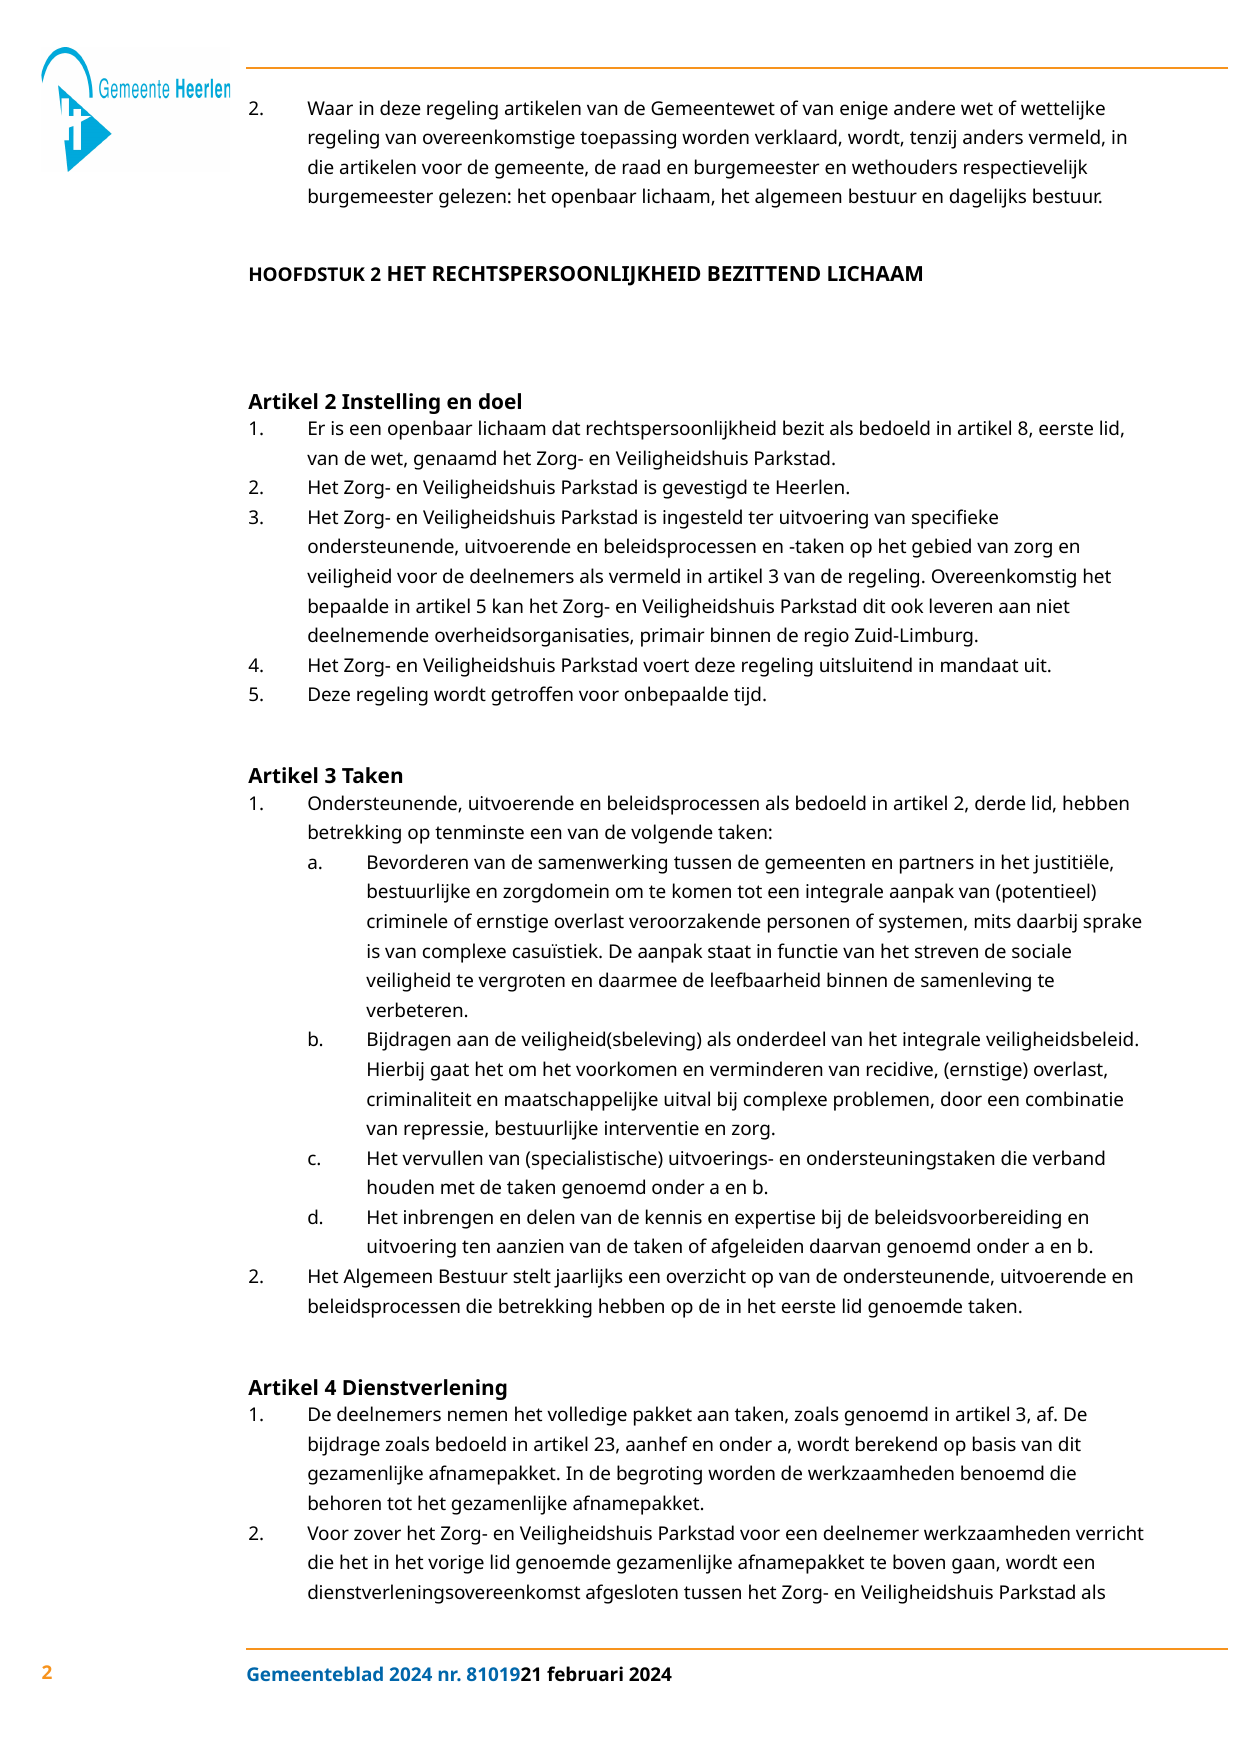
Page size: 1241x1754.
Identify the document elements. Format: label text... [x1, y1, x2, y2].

text HOOFDSTUK 2 HET RECHTSPERSOONLIJKHEID BEZITTEND LICHAAM [248, 259, 1152, 287]
list Bijdragen aan de veiligheid(sbeleving) als onderdeel van het integrale veiligheidsbeleid. Hierbij gaat het om het voorkomen en verminderen van recidive, (ernstige) overlast, criminaliteit en maatschappelijke uitval bij complexe problemen, door een combinatie van repressie, bestuurlijke interventie en zorg. [307, 1027, 1152, 1141]
list Het Algemeen Bestuur stelt jaarlijks een overzicht op van de ondersteunende, uitvoerende en beleidsprocessen die betrekking hebben op de in het eerste lid genoemde taken. [248, 1263, 1152, 1319]
picture [41, 47, 59, 70]
text Artikel 4 Dienstverlening [248, 1373, 1152, 1401]
picture [41, 47, 231, 172]
list Deze regeling wordt getroffen voor onbepaalde tijd. [248, 682, 1152, 707]
list Er is een openbaar lichaam dat rechtspersoonlijkheid bezit als bedoeld in artikel 8, eerste lid, van de wet, genaamd het Zorg- en Veiligheidshuis Parkstad. [248, 415, 1152, 471]
list Het Zorg- en Veiligheidshuis Parkstad is gevestigd te Heerlen. [248, 474, 1152, 500]
list Het vervullen van (specialistische) uitvoerings- en ondersteuningstaken die verband houden met de taken genoemd onder a en b. [307, 1145, 1152, 1200]
list Waar in deze regeling artikelen van de Gemeentewet of van enige andere wet of wettelijke regeling van overeenkomstige toepassing worden verklaard, wordt, tenzij anders vermeld, in die artikelen voor de gemeente, de raad en burgemeester en wethouders respectievelijk burgemeester gelezen: het openbaar lichaam, het algemeen bestuur en dagelijks bestuur. [248, 95, 1152, 209]
text Artikel 2 Instelling en doel [248, 387, 1152, 415]
list Voor zover het Zorg- en Veiligheidshuis Parkstad voor een deelnemer werkzaamheden verricht die het in het vorige lid genoemde gezamenlijke afnamepakket te boven gaan, wordt een dienstverleningsovereenkomst afgesloten tussen het Zorg- en Veiligheidshuis Parkstad als [248, 1520, 1152, 1604]
list De deelnemers nemen het volledige pakket aan taken, zoals genoemd in artikel 3, af. De bijdrage zoals bedoeld in artikel 23, aanhef en onder a, wordt berekend op basis van dit gezamenlijke afnamepakket. In de begroting worden de werkzaamheden benoemd die behoren tot het gezamenlijke afnamepakket. [248, 1401, 1152, 1516]
list Het Zorg- en Veiligheidshuis Parkstad is ingesteld ter uitvoering van specifieke ondersteunende, uitvoerende en beleidsprocessen en -taken op het gebied van zorg en veiligheid voor de deelnemers als vermeld in artikel 3 van de regeling. Overeenkomstig het bepaalde in artikel 5 kan het Zorg- en Veiligheidshuis Parkstad dit ook leveren aan niet deelnemende overheidsorganisaties, primair binnen de regio Zuid-Limburg. [248, 504, 1152, 648]
list Het Zorg- en Veiligheidshuis Parkstad voert deze regeling uitsluitend in mandaat uit. [248, 652, 1152, 678]
list Het inbrengen en delen van de kennis en expertise bij de beleidsvoorbereiding en uitvoering ten aanzien van de taken of afgeleiden daarvan genoemd onder a en b. [307, 1204, 1152, 1259]
text Artikel 3 Taken [248, 762, 1152, 790]
list Ondersteunende, uitvoerende en beleidsprocessen als bedoeld in artikel 2, derde lid, hebben betrekking op tenminste een van de volgende taken: [248, 790, 1152, 845]
list Bevorderen van de samenwerking tussen de gemeenten en partners in het justitiële, bestuurlijke en zorgdomein om te komen tot een integrale aanpak van (potentieel) criminele of ernstige overlast veroorzakende personen of systemen, mits daarbij sprake is van complexe casuïstiek. De aanpak staat in functie van het streven de sociale veiligheid te vergroten en daarmee de leefbaarheid binnen de samenleving te verbeteren. [307, 849, 1152, 1023]
